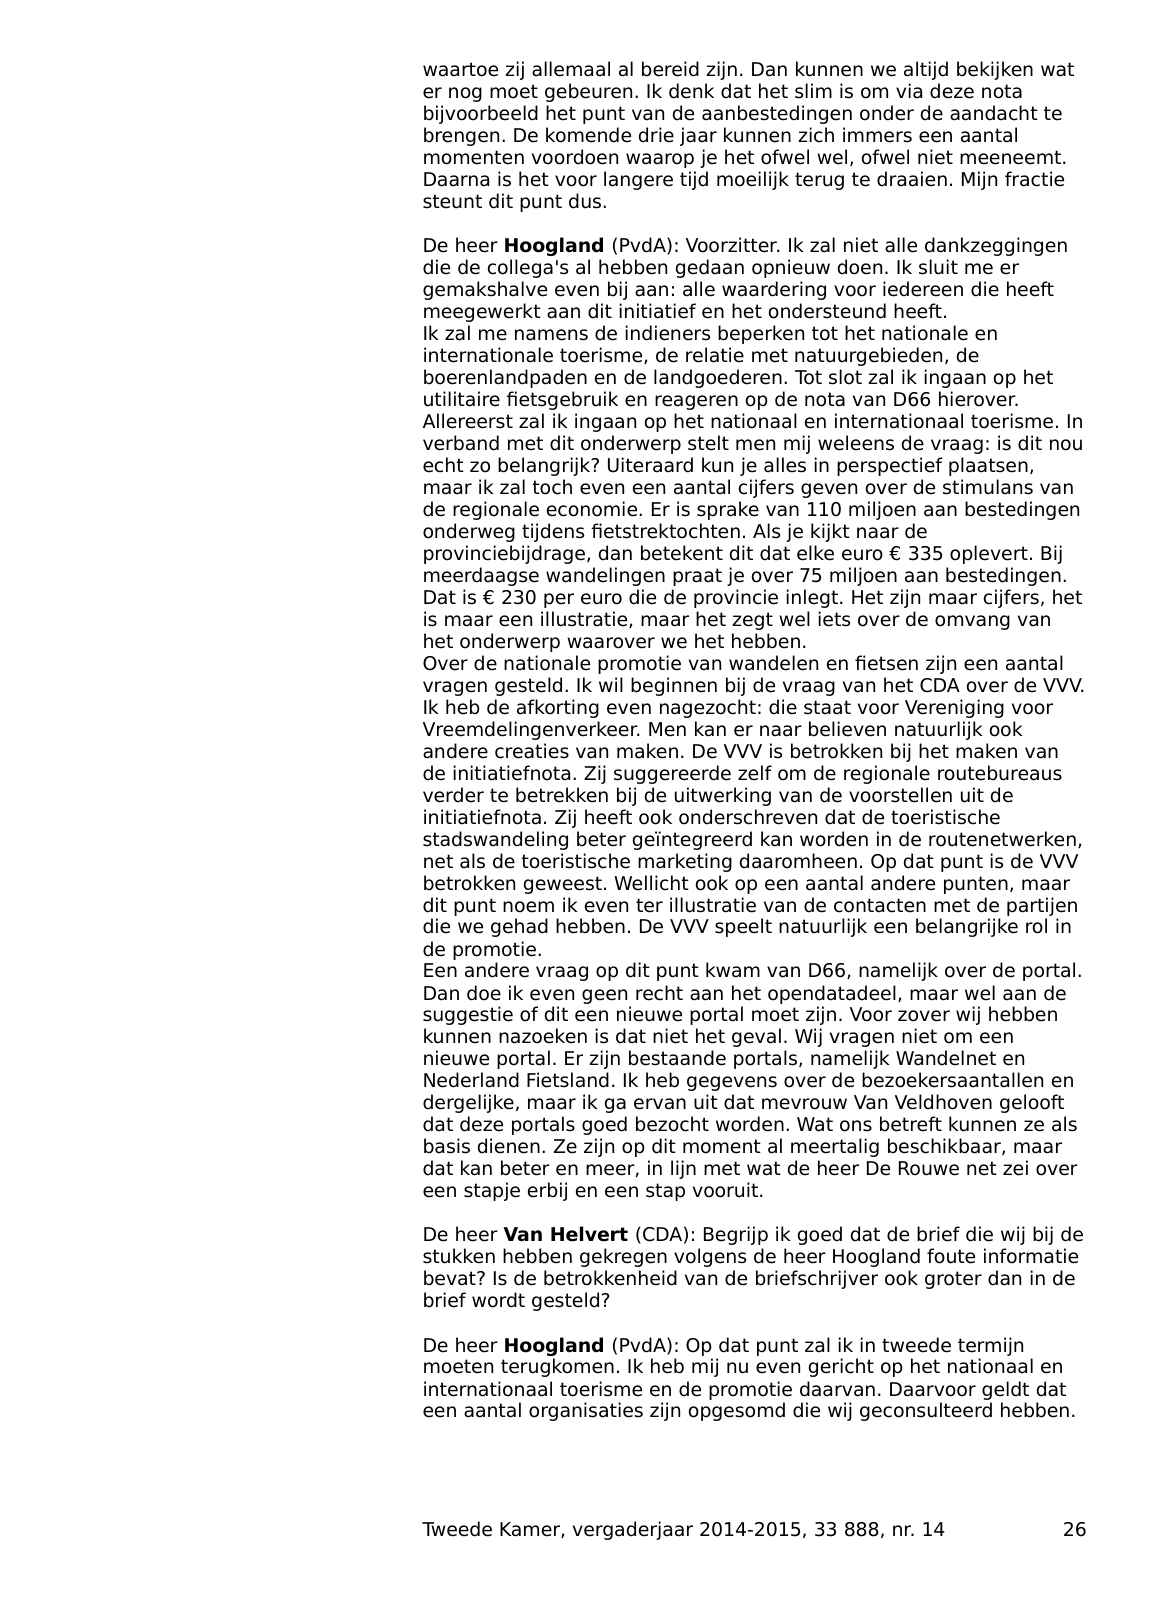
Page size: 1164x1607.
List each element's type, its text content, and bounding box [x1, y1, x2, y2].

text Allereerst zal ik ingaan op het nationaal en internationaal toerisme. In verband met dit onderwerp stelt men mij weleens de vraag: is dit nou echt zo belangrijk? Uiteraard kun je alles in perspectief plaatsen, maar ik zal toch even een aantal cijfers geven over de stimulans van de regionale economie. Er is sprake van 110 miljoen aan bestedingen onderweg tijdens fietstrektochten. Als je kijkt naar de provinciebijdrage, dan betekent dit dat elke euro € 335 oplevert. Bij meerdaagse wandelingen praat je over 75 miljoen aan bestedingen. Dat is € 230 per euro die de provincie inlegt. Het zijn maar cijfers, het is maar een illustratie, maar het zegt wel iets over de omvang van het onderwerp waarover we het hebben. [422, 411, 1087, 653]
text Over de nationale promotie van wandelen en fietsen zijn een aantal vragen gesteld. Ik wil beginnen bij de vraag van het CDA over de VVV. Ik heb de afkorting even nagezocht: die staat voor Vereniging voor Vreemdelingenverkeer. Men kan er naar believen natuurlijk ook andere creaties van maken. De VVV is betrokken bij het maken van de initiatiefnota. Zij suggereerde zelf om de regionale routebureaus verder te betrekken bij de uitwerking van de voorstellen uit de initiatiefnota. Zij heeft ook onderschreven dat de toeristische stadswandeling beter geïntegreerd kan worden in de routenetwerken, net als de toeristische marketing daaromheen. Op dat punt is de VVV betrokken geweest. Wellicht ook op een aantal andere punten, maar dit punt noem ik even ter illustratie van de contacten met de partijen die we gehad hebben. De VVV speelt natuurlijk een belangrijke rol in de promotie. [422, 653, 1087, 960]
text Ik zal me namens de indieners beperken tot het nationale en internationale toerisme, de relatie met natuurgebieden, de boerenlandpaden en de landgoederen. Tot slot zal ik ingaan op het utilitaire fietsgebruik en reageren op de nota van D66 hierover. [422, 323, 1087, 411]
text De heer Van Helvert (CDA): Begrijp ik goed dat de brief die wij bij de stukken hebben gekregen volgens de heer Hoogland foute informatie bevat? Is de betrokkenheid van de briefschrijver ook groter dan in de brief wordt gesteld? [422, 1224, 1087, 1312]
text Een andere vraag op dit punt kwam van D66, namelijk over de portal. Dan doe ik even geen recht aan het opendatadeel, maar wel aan de suggestie of dit een nieuwe portal moet zijn. Voor zover wij hebben kunnen nazoeken is dat niet het geval. Wij vragen niet om een nieuwe portal. Er zijn bestaande portals, namelijk Wandelnet en Nederland Fietsland. Ik heb gegevens over de bezoekersaantallen en dergelijke, maar ik ga ervan uit dat mevrouw Van Veldhoven gelooft dat deze portals goed bezocht worden. Wat ons betreft kunnen ze als basis dienen. Ze zijn op dit moment al meertalig beschikbaar, maar dat kan beter en meer, in lijn met wat de heer De Rouwe net zei over een stapje erbij en een stap vooruit. [422, 960, 1087, 1202]
text De heer Hoogland (PvdA): Op dat punt zal ik in tweede termijn moeten terugkomen. Ik heb mij nu even gericht op het nationaal en internationaal toerisme en de promotie daarvan. Daarvoor geldt dat een aantal organisaties zijn opgesomd die wij geconsulteerd hebben. [422, 1334, 1087, 1422]
text De heer Hoogland (PvdA): Voorzitter. Ik zal niet alle dankzeggingen die de collega's al hebben gedaan opnieuw doen. Ik sluit me er gemakshalve even bij aan: alle waardering voor iedereen die heeft meegewerkt aan dit initiatief en het ondersteund heeft. [422, 235, 1087, 323]
text waartoe zij allemaal al bereid zijn. Dan kunnen we altijd bekijken wat er nog moet gebeuren. Ik denk dat het slim is om via deze nota bijvoorbeeld het punt van de aanbestedingen onder de aandacht te brengen. De komende drie jaar kunnen zich immers een aantal momenten voordoen waarop je het ofwel wel, ofwel niet meeneemt. Daarna is het voor langere tijd moeilijk terug te draaien. Mijn fractie steunt dit punt dus. [422, 59, 1087, 213]
